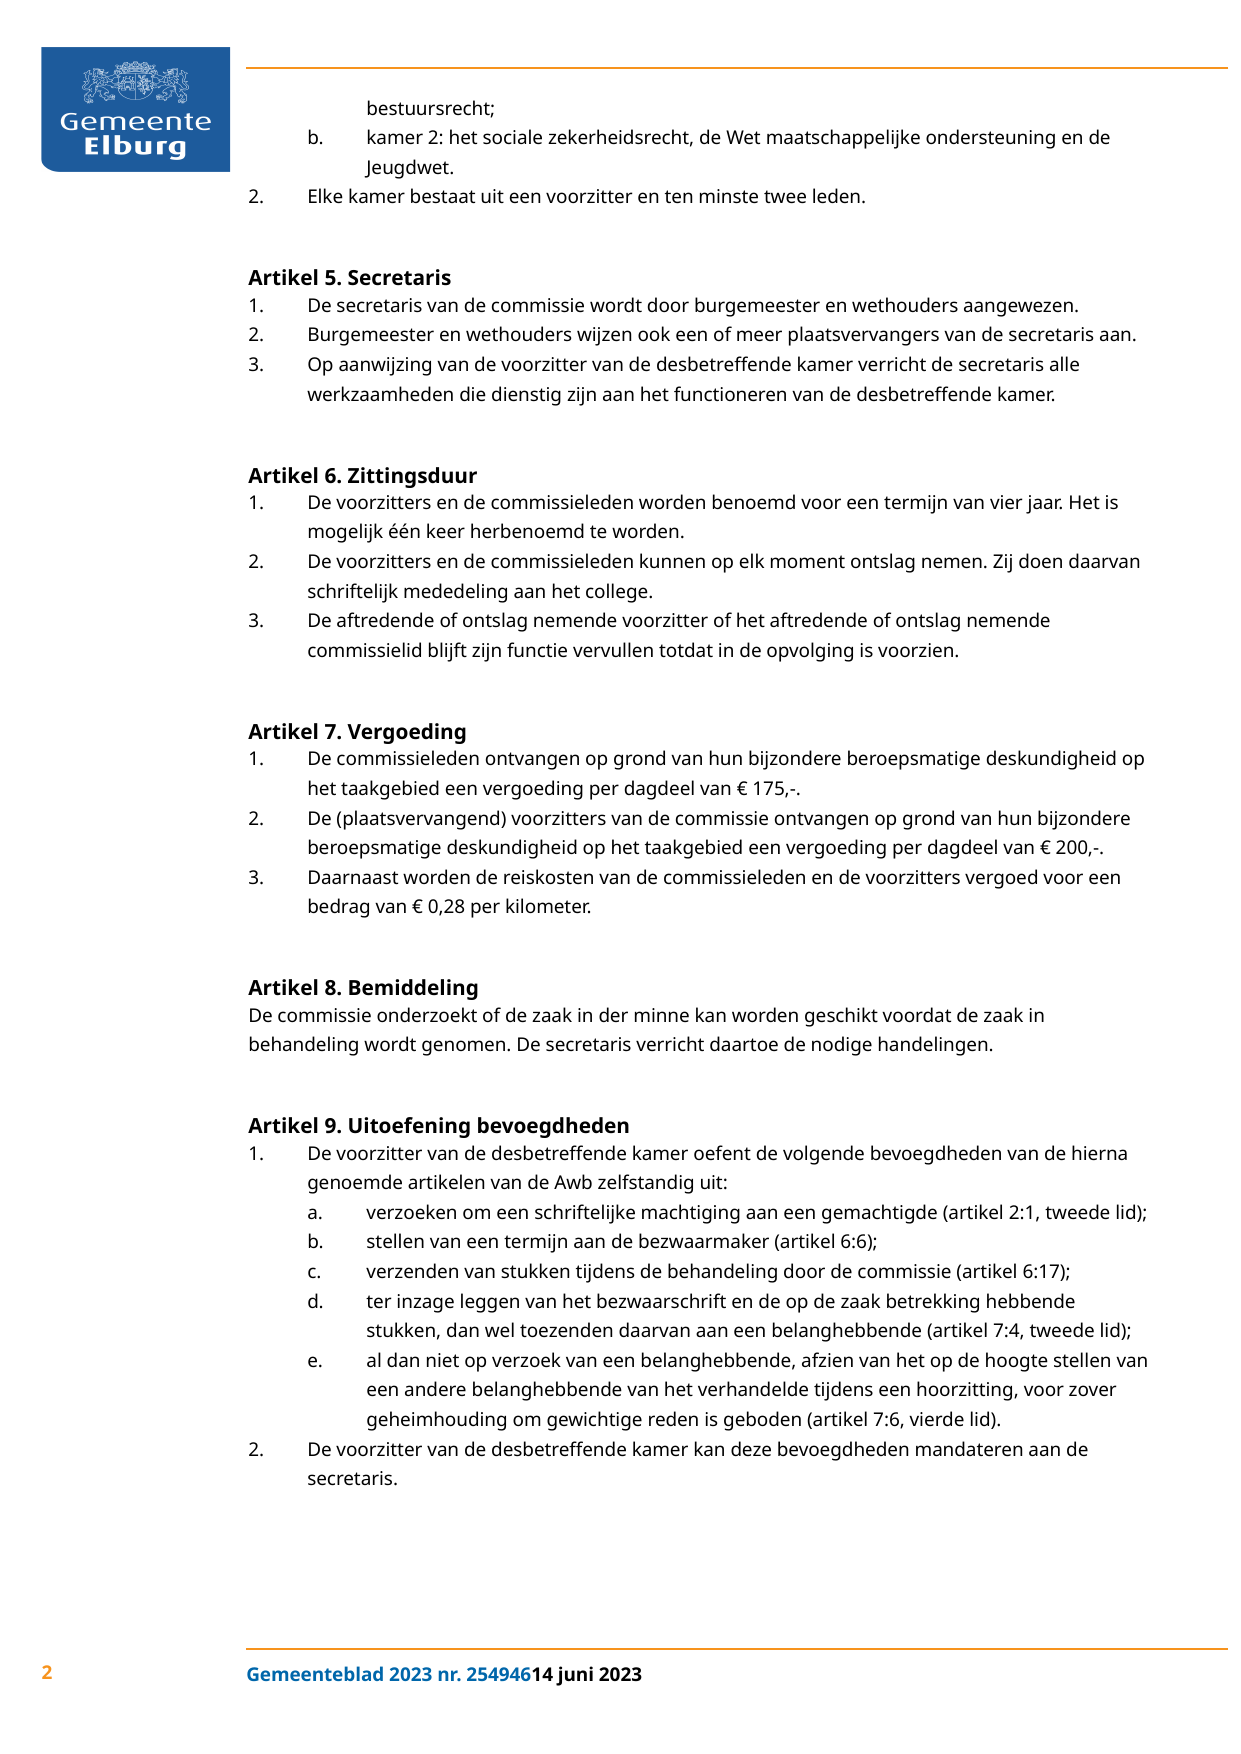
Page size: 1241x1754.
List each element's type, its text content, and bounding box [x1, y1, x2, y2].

list Op aanwijzing van de voorzitter van de desbetreffende kamer verricht de secretaris alle werkzaamheden die dienstig zijn aan het functioneren van de desbetreffende kamer. [248, 351, 1152, 406]
list Burgemeester en wethouders wijzen ook een of meer plaatsvervangers van de secretaris aan. [248, 322, 1152, 347]
list verzenden van stukken tijdens de behandeling door de commissie (artikel 6:17); [307, 1258, 1152, 1284]
list bestuursrecht; [307, 95, 1152, 121]
text Artikel 6. Zittingsduur [248, 461, 1152, 489]
list Daarnaast worden de reiskosten van de commissieleden en de voorzitters vergoed voor een bedrag van € 0,28 per kilometer. [248, 864, 1152, 919]
list De voorzitter van de desbetreffende kamer oefent de volgende bevoegdheden van de hierna genoemde artikelen van de Awb zelfstandig uit: [248, 1140, 1152, 1195]
list Elke kamer bestaat uit een voorzitter en ten minste twee leden. [248, 183, 1152, 209]
list De secretaris van de commissie wordt door burgemeester en wethouders aangewezen. [248, 292, 1152, 318]
list stellen van een termijn aan de bezwaarmaker (artikel 6:6); [307, 1229, 1152, 1254]
list ter inzage leggen van het bezwaarschrift en de op de zaak betrekking hebbende stukken, dan wel toezenden daarvan aan een belanghebbende (artikel 7:4, tweede lid); [307, 1288, 1152, 1343]
text Artikel 8. Bemiddeling [248, 973, 1152, 1002]
list verzoeken om een schriftelijke machtiging aan een gemachtigde (artikel 2:1, tweede lid); [307, 1199, 1152, 1225]
text Artikel 9. Uitoefening bevoegdheden [248, 1111, 1152, 1140]
list De voorzitter van de desbetreffende kamer kan deze bevoegdheden mandateren aan de secretaris. [248, 1436, 1152, 1491]
text De commissie onderzoekt of de zaak in der minne kan worden geschikt voordat de zaak in behandeling wordt genomen. De secretaris verricht daartoe de nodige handelingen. [248, 1002, 1152, 1057]
text Artikel 5. Secretaris [248, 263, 1152, 292]
list al dan niet op verzoek van een belanghebbende, afzien van het op de hoogte stellen van een andere belanghebbende van het verhandelde tijdens een hoorzitting, voor zover geheimhouding om gewichtige reden is geboden (artikel 7:6, vierde lid). [307, 1347, 1152, 1432]
list De voorzitters en de commissieleden kunnen op elk moment ontslag nemen. Zij doen daarvan schriftelijk mededeling aan het college. [248, 548, 1152, 604]
picture [41, 47, 231, 172]
list De aftredende of ontslag nemende voorzitter of het aftredende of ontslag nemende commissielid blijft zijn functie vervullen totdat in de opvolging is voorzien. [248, 607, 1152, 663]
list De (plaatsvervangend) voorzitters van de commissie ontvangen op grond van hun bijzondere beroepsmatige deskundigheid op het taakgebied een vergoeding per dagdeel van € 200,-. [248, 805, 1152, 860]
list De voorzitters en de commissieleden worden benoemd voor een termijn van vier jaar. Het is mogelijk één keer herbenoemd te worden. [248, 489, 1152, 544]
text Artikel 7. Vergoeding [248, 717, 1152, 746]
list De commissieleden ontvangen op grond van hun bijzondere beroepsmatige deskundigheid op het taakgebied een vergoeding per dagdeel van € 175,-. [248, 746, 1152, 801]
list kamer 2: het sociale zekerheidsrecht, de Wet maatschappelijke ondersteuning en de Jeugdwet. [307, 124, 1152, 180]
